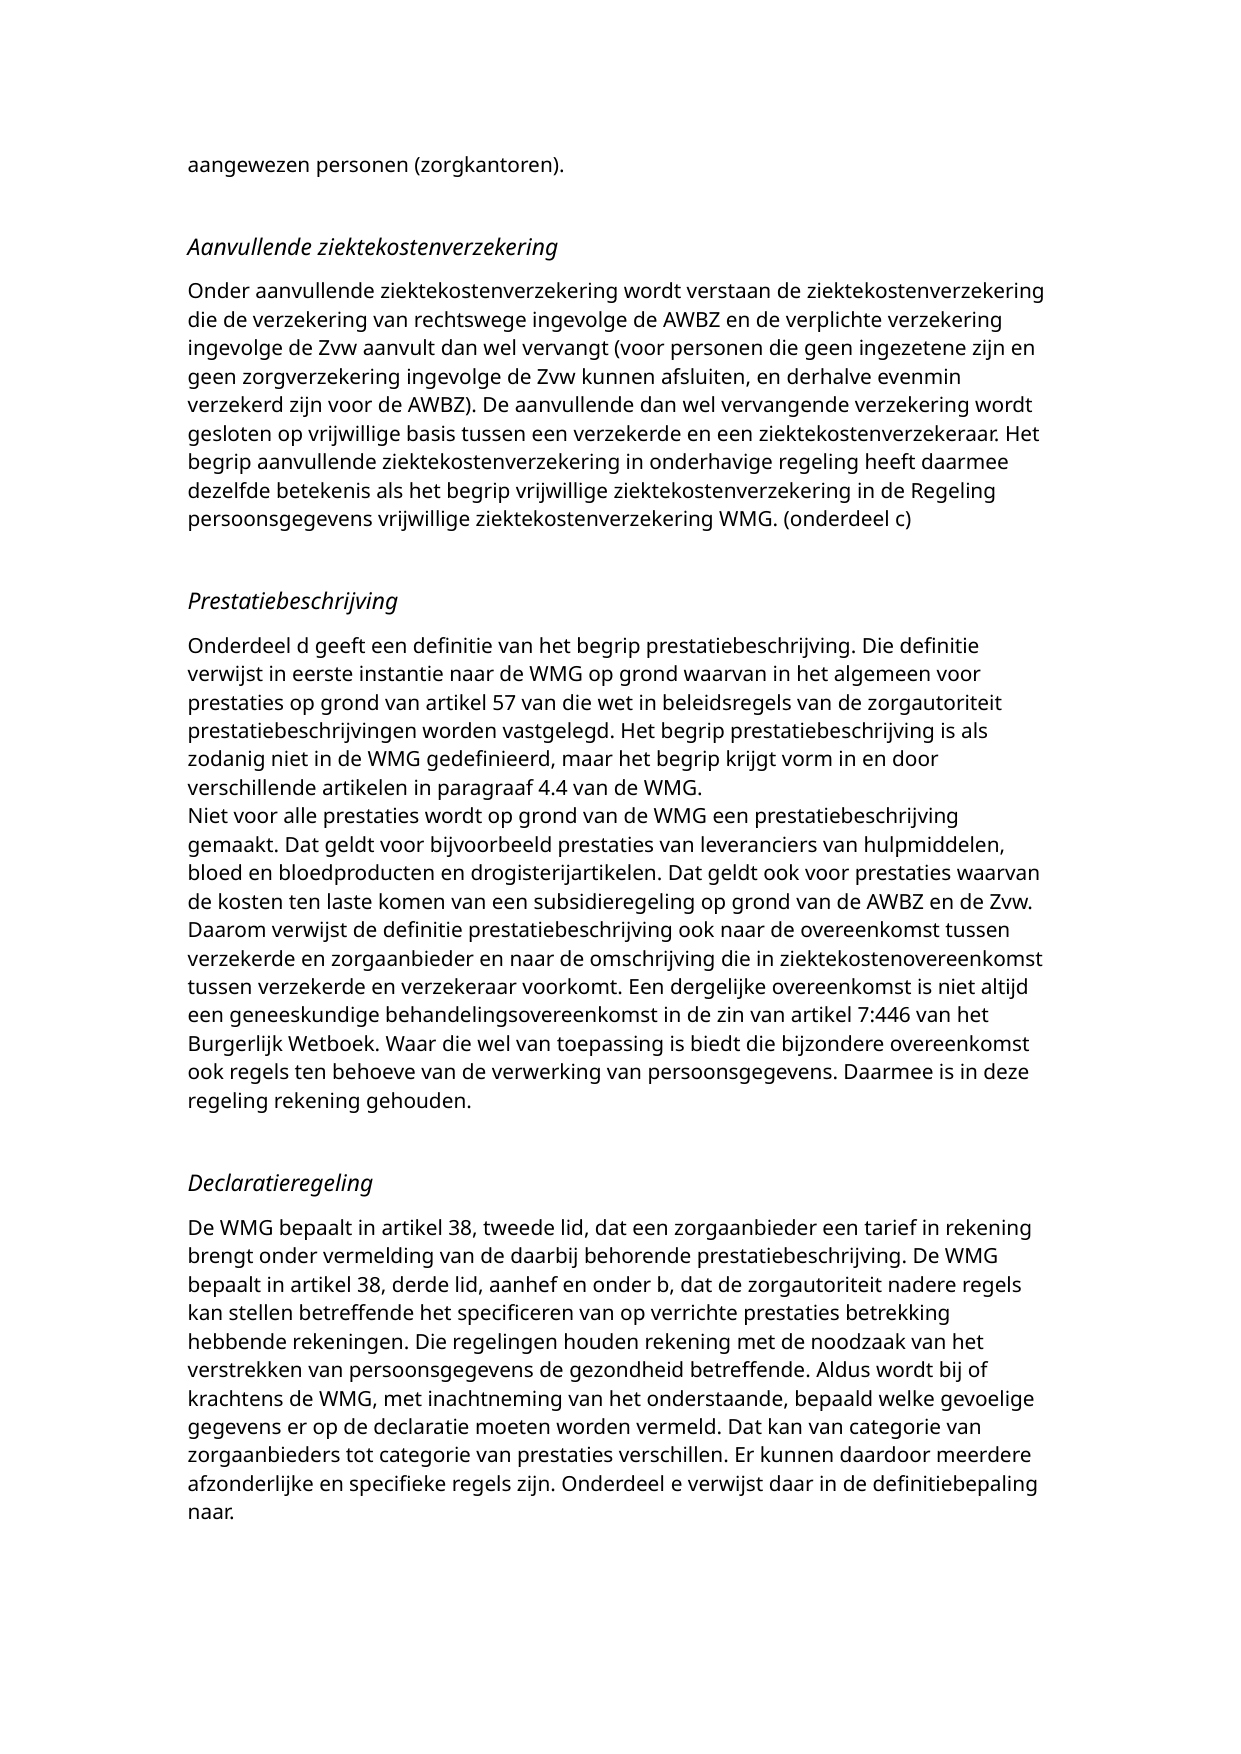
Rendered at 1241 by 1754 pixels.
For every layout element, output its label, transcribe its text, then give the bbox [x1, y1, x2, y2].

text Niet voor alle prestaties wordt op grond van de WMG een prestatiebeschrijving gemaakt. Dat geldt voor bijvoorbeeld prestaties van leveranciers van hulpmiddelen, bloed en bloedproducten en drogisterijartikelen. Dat geldt ook voor prestaties waarvan de kosten ten laste komen van een subsidieregeling op grond van de AWBZ en de Zvw. Daarom verwijst de definitie prestatiebeschrijving ook naar de overeenkomst tussen verzekerde en zorgaanbieder en naar de omschrijving die in ziektekostenovereenkomst tussen verzekerde en verzekeraar voorkomt. Een dergelijke overeenkomst is niet altijd een geneeskundige behandelingsovereenkomst in de zin van artikel 7:446 van het Burgerlijk Wetboek. Waar die wel van toepassing is biedt die bijzondere overeenkomst ook regels ten behoeve van de verwerking van persoonsgegevens. Daarmee is in deze regeling rekening gehouden. [187, 801, 1053, 1114]
subtitle Declaratieregeling [187, 1167, 1053, 1198]
text Onder aanvullende ziektekostenverzekering wordt verstaan de ziektekostenverzekering die de verzekering van rechtswege ingevolge de AWBZ en de verplichte verzekering ingevolge de Zvw aanvult dan wel vervangt (voor personen die geen ingezetene zijn en geen zorgverzekering ingevolge de Zvw kunnen afsluiten, en derhalve evenmin verzekerd zijn voor de AWBZ). De aanvullende dan wel vervangende verzekering wordt gesloten op vrijwillige basis tussen een verzekerde en een ziektekostenverzekeraar. Het begrip aanvullende ziektekostenverzekering in onderhavige regeling heeft daarmee dezelfde betekenis als het begrip vrijwillige ziektekostenverzekering in de Regeling persoonsgegevens vrijwillige ziektekostenverzekering WMG. (onderdeel c) [187, 277, 1053, 533]
subtitle Aanvullende ziektekostenverzekering [187, 230, 1053, 262]
text Onderdeel d geeft een definitie van het begrip prestatiebeschrijving. Die definitie verwijst in eerste instantie naar de WMG op grond waarvan in het algemeen voor prestaties op grond van artikel 57 van die wet in beleidsregels van de zorgautoriteit prestatiebeschrijvingen worden vastgelegd. Het begrip prestatiebeschrijving is als zodanig niet in de WMG gedefinieerd, maar het begrip krijgt vorm in en door verschillende artikelen in paragraaf 4.4 van de WMG. [187, 631, 1053, 801]
text De WMG bepaalt in artikel 38, tweede lid, dat een zorgaanbieder een tarief in rekening brengt onder vermelding van de daarbij behorende prestatiebeschrijving. De WMG bepaalt in artikel 38, derde lid, aanhef en onder b, dat de zorgautoriteit nadere regels kan stellen betreffende het specificeren van op verrichte prestaties betrekking hebbende rekeningen. Die regelingen houden rekening met de noodzaak van het verstrekken van persoonsgegevens de gezondheid betreffende. Aldus wordt bij of krachtens de WMG, met inachtneming van het onderstaande, bepaald welke gevoelige gegevens er op de declaratie moeten worden vermeld. Dat kan van categorie van zorgaanbieders tot categorie van prestaties verschillen. Er kunnen daardoor meerdere afzonderlijke en specifieke regels zijn. Onderdeel e verwijst daar in de definitiebepaling naar. [187, 1213, 1053, 1526]
text aangewezen personen (zorgkantoren). [187, 150, 1053, 178]
subtitle Prestatiebeschrijving [187, 584, 1053, 616]
